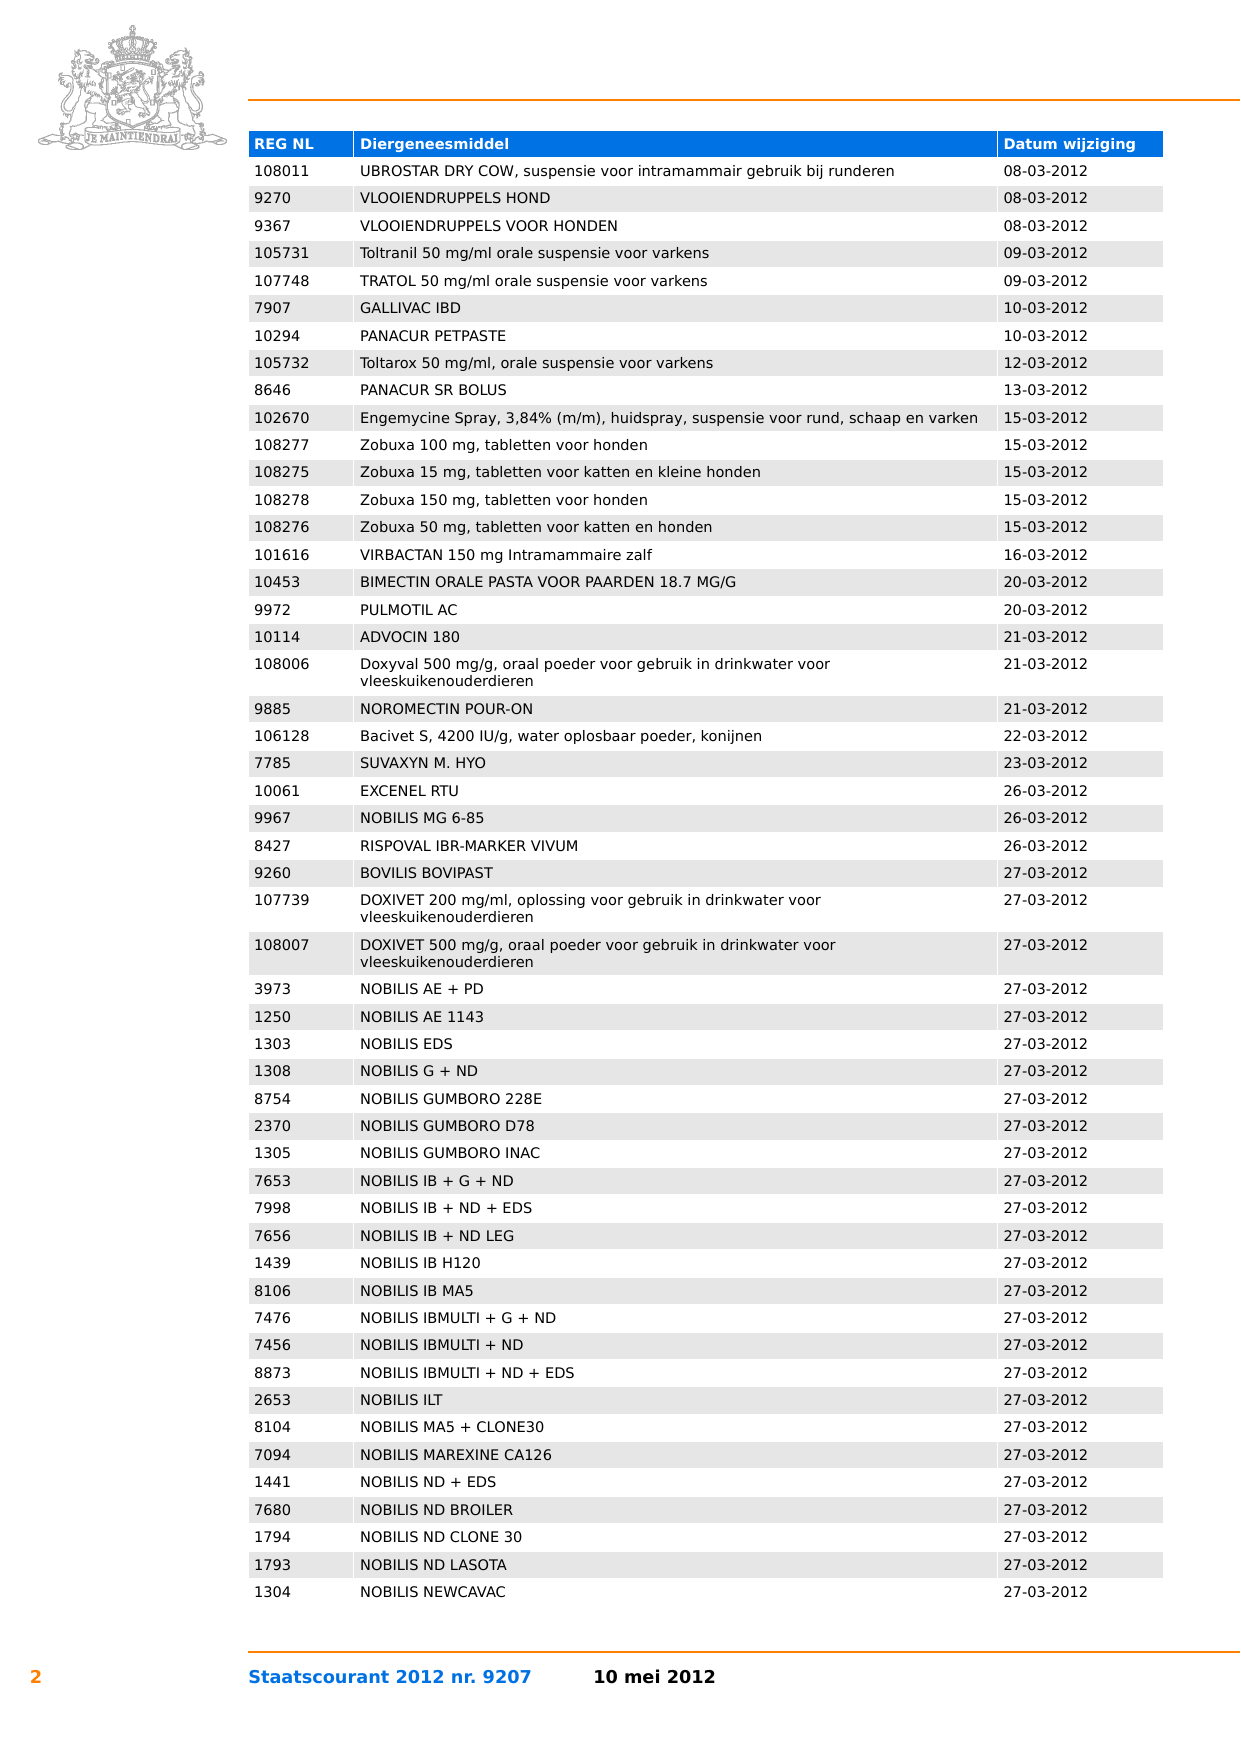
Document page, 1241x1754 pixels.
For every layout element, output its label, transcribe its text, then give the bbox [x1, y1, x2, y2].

table_cell 15-03-2012 [998, 460, 1163, 486]
table_cell 2370 [249, 1113, 353, 1140]
table_cell NOBILIS NEWCAVAC [354, 1579, 997, 1605]
table_cell 27-03-2012 [998, 1168, 1163, 1194]
table_cell 7653 [249, 1168, 353, 1194]
table_cell 27-03-2012 [998, 1470, 1163, 1496]
table_cell 22-03-2012 [998, 723, 1163, 749]
table_cell NOBILIS MAREXINE CA126 [354, 1442, 997, 1468]
table_cell 9967 [249, 805, 353, 832]
table_cell 15-03-2012 [998, 487, 1163, 513]
table_cell NOBILIS GUMBORO 228E [354, 1086, 997, 1112]
table_cell 108011 [249, 158, 353, 185]
table_cell Toltranil 50 mg/ml orale suspensie voor varkens [354, 241, 997, 267]
table_cell 27-03-2012 [998, 1524, 1163, 1551]
table_cell 27-03-2012 [998, 888, 1163, 931]
table_cell 8104 [249, 1415, 353, 1441]
table_cell 16-03-2012 [998, 542, 1163, 568]
table_cell 23-03-2012 [998, 751, 1163, 777]
table_cell 27-03-2012 [998, 1579, 1163, 1605]
table_cell 102670 [249, 405, 353, 431]
table_cell 27-03-2012 [998, 860, 1163, 887]
table_cell 10114 [249, 624, 353, 650]
table_cell PANACUR SR BOLUS [354, 378, 997, 404]
table_cell NOBILIS EDS [354, 1031, 997, 1057]
table_cell 8427 [249, 833, 353, 859]
table_cell NOBILIS AE 1143 [354, 1004, 997, 1030]
table_cell VLOOIENDRUPPELS HOND [354, 186, 997, 212]
table_cell 9367 [249, 213, 353, 239]
table_cell 08-03-2012 [998, 186, 1163, 212]
table_cell SUVAXYN M. HYO [354, 751, 997, 777]
table_cell EXCENEL RTU [354, 778, 997, 804]
table_cell 21-03-2012 [998, 651, 1163, 695]
table_cell 1793 [249, 1552, 353, 1578]
table_cell 27-03-2012 [998, 1278, 1163, 1304]
table_cell 27-03-2012 [998, 1196, 1163, 1222]
table_cell DOXIVET 200 mg/ml, oplossing voor gebruik in drinkwater voor vleeskuikenouderdieren [354, 888, 997, 931]
table_cell NOBILIS IBMULTI + G + ND [354, 1305, 997, 1331]
table_cell 7456 [249, 1333, 353, 1359]
table_cell 107739 [249, 888, 353, 931]
table_cell NOBILIS ND LASOTA [354, 1552, 997, 1578]
table_cell NOBILIS IB + G + ND [354, 1168, 997, 1194]
table_cell 7998 [249, 1196, 353, 1222]
table_cell 20-03-2012 [998, 569, 1163, 596]
table_cell NOBILIS MA5 + CLONE30 [354, 1415, 997, 1441]
table_cell 13-03-2012 [998, 378, 1163, 404]
table_cell 10-03-2012 [998, 323, 1163, 349]
table_cell 08-03-2012 [998, 213, 1163, 239]
table_cell NOBILIS GUMBORO D78 [354, 1113, 997, 1140]
table_cell 8106 [249, 1278, 353, 1304]
table_cell NOBILIS GUMBORO INAC [354, 1141, 997, 1167]
table_cell Bacivet S, 4200 IU/g, water oplosbaar poeder, konijnen [354, 723, 997, 749]
table_cell NOBILIS ILT [354, 1387, 997, 1414]
table_cell NOBILIS IB + ND + EDS [354, 1196, 997, 1222]
table_cell Zobuxa 100 mg, tabletten voor honden [354, 432, 997, 459]
table_cell 108278 [249, 487, 353, 513]
table_cell PULMOTIL AC [354, 597, 997, 623]
table_cell 108276 [249, 515, 353, 541]
table_cell TRATOL 50 mg/ml orale suspensie voor varkens [354, 268, 997, 294]
table_cell 27-03-2012 [998, 1059, 1163, 1085]
picture [38, 25, 227, 150]
table_cell 27-03-2012 [998, 976, 1163, 1003]
table_cell 26-03-2012 [998, 805, 1163, 832]
table_cell VIRBACTAN 150 mg Intramammaire zalf [354, 542, 997, 568]
table_cell NOBILIS IB H120 [354, 1250, 997, 1277]
table_cell 26-03-2012 [998, 833, 1163, 859]
table_cell NOBILIS ND + EDS [354, 1470, 997, 1496]
table_cell Engemycine Spray, 3,84% (m/m), huidspray, suspensie voor rund, schaap en varken [354, 405, 997, 431]
table_cell UBROSTAR DRY COW, suspensie voor intramammair gebruik bij runderen [354, 158, 997, 185]
table_cell 27-03-2012 [998, 1333, 1163, 1359]
table_header Diergeneesmiddel [354, 131, 997, 157]
table_cell 9885 [249, 696, 353, 722]
table_header Datum wijziging [998, 131, 1163, 157]
table_cell 27-03-2012 [998, 1031, 1163, 1057]
table_cell 27-03-2012 [998, 1004, 1163, 1030]
table_cell 26-03-2012 [998, 778, 1163, 804]
table_cell BIMECTIN ORALE PASTA VOOR PAARDEN 18.7 MG/G [354, 569, 997, 596]
table_cell 1305 [249, 1141, 353, 1167]
table_cell 10294 [249, 323, 353, 349]
table_cell 27-03-2012 [998, 1223, 1163, 1249]
table_cell 27-03-2012 [998, 1305, 1163, 1331]
table_cell NOBILIS IBMULTI + ND [354, 1333, 997, 1359]
table_cell 1794 [249, 1524, 353, 1551]
table_cell Doxyval 500 mg/g, oraal poeder voor gebruik in drinkwater voor vleeskuikenouderdieren [354, 651, 997, 695]
table_cell 10453 [249, 569, 353, 596]
table_cell 106128 [249, 723, 353, 749]
table_cell PANACUR PETPASTE [354, 323, 997, 349]
table_header REG NL [249, 131, 353, 157]
table_cell 2653 [249, 1387, 353, 1414]
table_cell 20-03-2012 [998, 597, 1163, 623]
table_cell DOXIVET 500 mg/g, oraal poeder voor gebruik in drinkwater voor vleeskuikenouderdieren [354, 932, 997, 975]
table_cell 7094 [249, 1442, 353, 1468]
table_cell 27-03-2012 [998, 1250, 1163, 1277]
table_cell 27-03-2012 [998, 1442, 1163, 1468]
table_cell 27-03-2012 [998, 1360, 1163, 1386]
table_cell NOBILIS G + ND [354, 1059, 997, 1085]
table_cell 7680 [249, 1497, 353, 1523]
table_cell NOBILIS ND CLONE 30 [354, 1524, 997, 1551]
table_cell Zobuxa 15 mg, tabletten voor katten en kleine honden [354, 460, 997, 486]
table_cell 1308 [249, 1059, 353, 1085]
table_cell 27-03-2012 [998, 1497, 1163, 1523]
table_cell 10061 [249, 778, 353, 804]
table_cell NOBILIS IB MA5 [354, 1278, 997, 1304]
table_cell 8646 [249, 378, 353, 404]
table_cell 3973 [249, 976, 353, 1003]
table_cell 27-03-2012 [998, 932, 1163, 975]
table_cell 9972 [249, 597, 353, 623]
table_cell 8873 [249, 1360, 353, 1386]
table_cell 9270 [249, 186, 353, 212]
table_cell NOBILIS MG 6-85 [354, 805, 997, 832]
table_cell 27-03-2012 [998, 1387, 1163, 1414]
table_cell 21-03-2012 [998, 624, 1163, 650]
table_cell 08-03-2012 [998, 158, 1163, 185]
table_cell Zobuxa 150 mg, tabletten voor honden [354, 487, 997, 513]
table_cell 15-03-2012 [998, 515, 1163, 541]
table_cell 21-03-2012 [998, 696, 1163, 722]
table_cell 105732 [249, 350, 353, 376]
table_cell 7656 [249, 1223, 353, 1249]
table_cell 12-03-2012 [998, 350, 1163, 376]
table_cell 107748 [249, 268, 353, 294]
table_cell 108277 [249, 432, 353, 459]
table_cell NOBILIS ND BROILER [354, 1497, 997, 1523]
table_cell 27-03-2012 [998, 1086, 1163, 1112]
table_cell 27-03-2012 [998, 1141, 1163, 1167]
table_cell VLOOIENDRUPPELS VOOR HONDEN [354, 213, 997, 239]
table_cell NOROMECTIN POUR-ON [354, 696, 997, 722]
table_cell 1439 [249, 1250, 353, 1277]
table_cell RISPOVAL IBR-MARKER VIVUM [354, 833, 997, 859]
table_cell GALLIVAC IBD [354, 295, 997, 322]
table_cell 105731 [249, 241, 353, 267]
table_cell Zobuxa 50 mg, tabletten voor katten en honden [354, 515, 997, 541]
table_cell BOVILIS BOVIPAST [354, 860, 997, 887]
table_cell 7476 [249, 1305, 353, 1331]
table_cell 8754 [249, 1086, 353, 1112]
table_cell 7785 [249, 751, 353, 777]
table_cell 1303 [249, 1031, 353, 1057]
table_cell NOBILIS IBMULTI + ND + EDS [354, 1360, 997, 1386]
table_cell 09-03-2012 [998, 268, 1163, 294]
table_cell ADVOCIN 180 [354, 624, 997, 650]
table_cell 1304 [249, 1579, 353, 1605]
table_cell 101616 [249, 542, 353, 568]
table_cell 108006 [249, 651, 353, 695]
table_cell 27-03-2012 [998, 1552, 1163, 1578]
table_cell 27-03-2012 [998, 1415, 1163, 1441]
table_cell 9260 [249, 860, 353, 887]
table_cell 27-03-2012 [998, 1113, 1163, 1140]
table_cell 15-03-2012 [998, 432, 1163, 459]
table_cell 15-03-2012 [998, 405, 1163, 431]
table_cell 108275 [249, 460, 353, 486]
table_cell 1441 [249, 1470, 353, 1496]
table_cell 1250 [249, 1004, 353, 1030]
table_cell NOBILIS AE + PD [354, 976, 997, 1003]
table_cell 10-03-2012 [998, 295, 1163, 322]
table_cell Toltarox 50 mg/ml, orale suspensie voor varkens [354, 350, 997, 376]
table_cell 09-03-2012 [998, 241, 1163, 267]
table_cell 108007 [249, 932, 353, 975]
table_cell 7907 [249, 295, 353, 322]
table_cell NOBILIS IB + ND LEG [354, 1223, 997, 1249]
